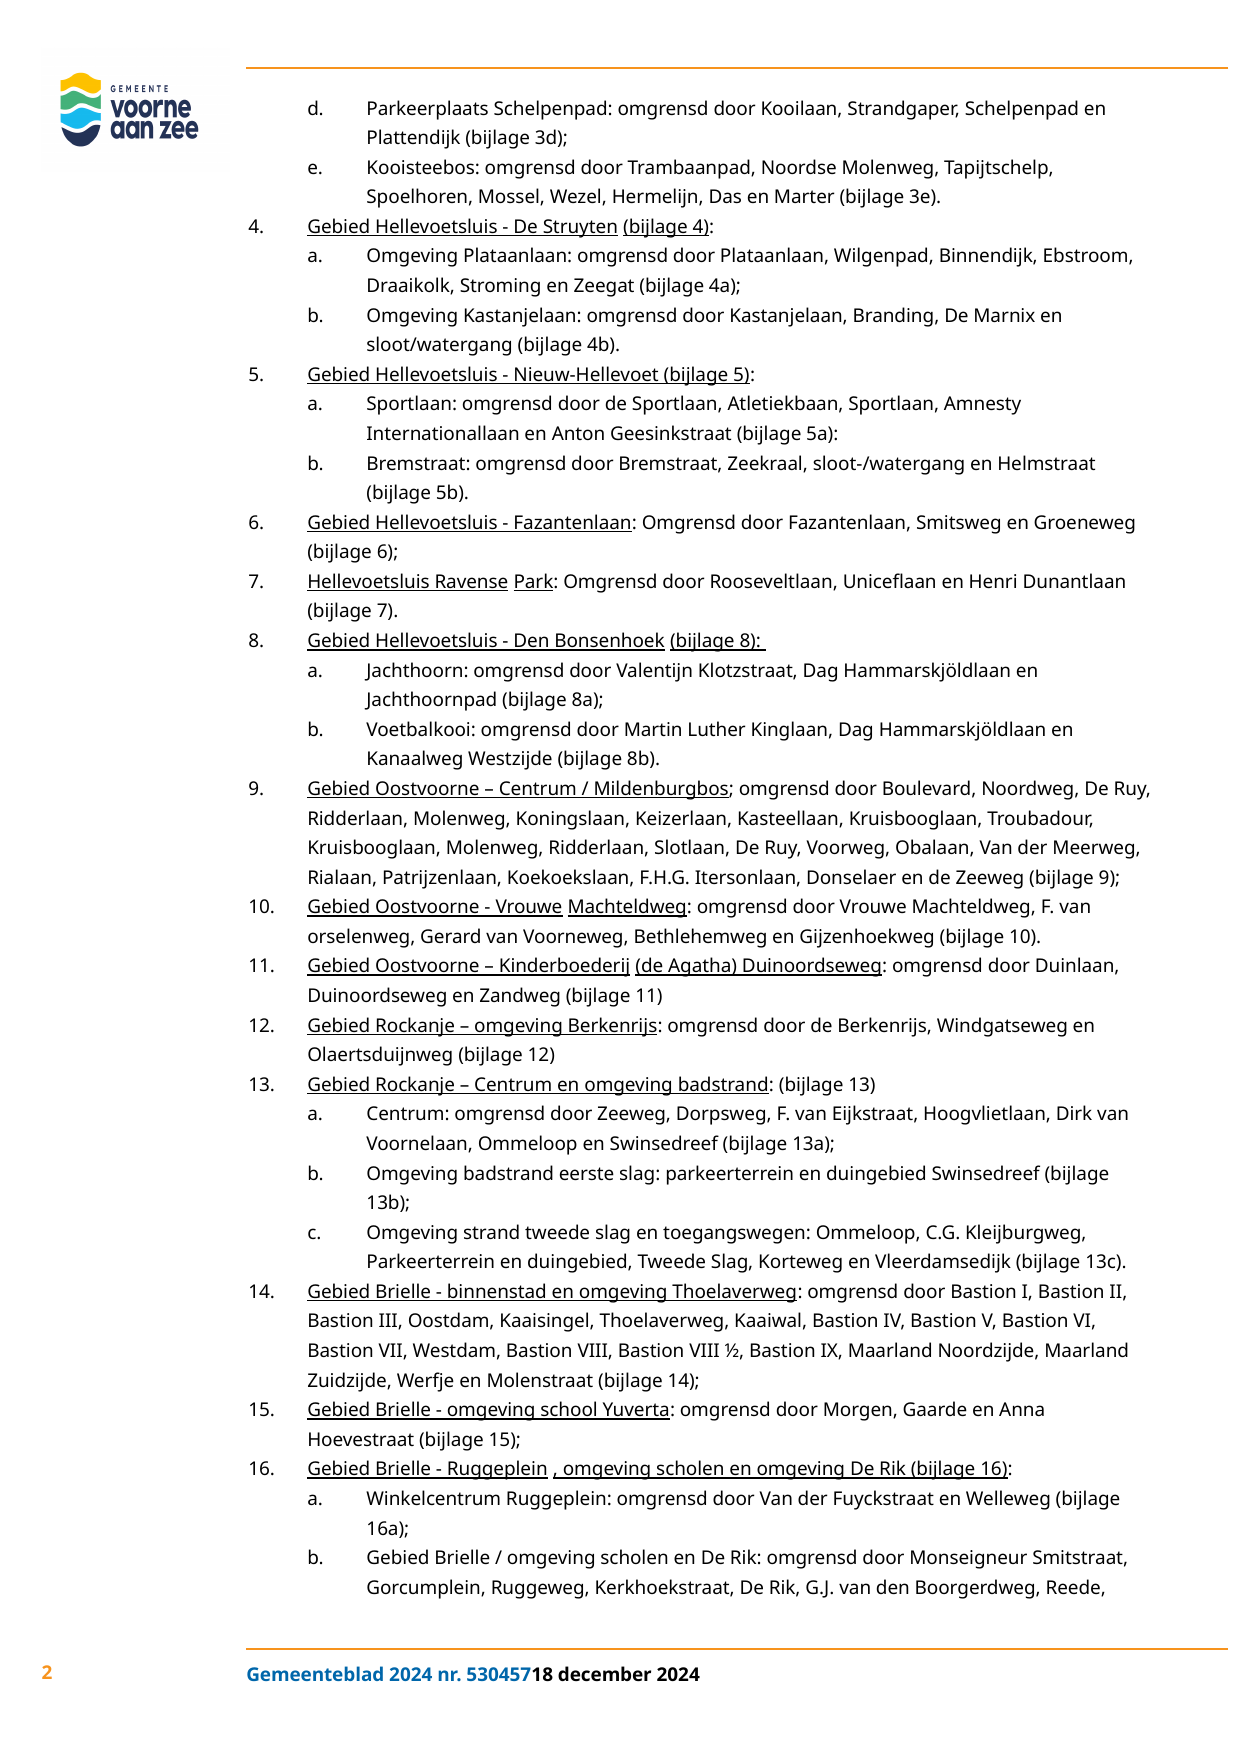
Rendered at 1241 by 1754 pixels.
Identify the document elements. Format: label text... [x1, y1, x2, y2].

list Voetbalkooi: omgrensd door Martin Luther Kinglaan, Dag Hammarskjöldlaan en Kanaalweg Westzijde (bijlage 8b). [307, 716, 1152, 771]
list Omgeving Plataanlaan: omgrensd door Plataanlaan, Wilgenpad, Binnendijk, Ebstroom, Draaikolk, Stroming en Zeegat (bijlage 4a); [307, 243, 1152, 298]
list Kooisteebos: omgrensd door Trambaanpad, Noordse Molenweg, Tapijtschelp, Spoelhoren, Mossel, Wezel, Hermelijn, Das en Marter (bijlage 3e). [307, 154, 1152, 209]
list Omgeving badstrand eerste slag: parkeerterrein en duingebied Swinsedreef (bijlage 13b); [307, 1160, 1152, 1215]
list Omgeving Kastanjelaan: omgrensd door Kastanjelaan, Branding, De Marnix en sloot/watergang (bijlage 4b). [307, 302, 1152, 357]
list Gebied Brielle / omgeving scholen en De Rik: omgrensd door Monseigneur Smitstraat, Gorcumplein, Ruggeweg, Kerkhoekstraat, De Rik, G.J. van den Boorgerdweg, Reede, [307, 1544, 1152, 1600]
list Bremstraat: omgrensd door Bremstraat, Zeekraal, sloot-/watergang en Helmstraat (bijlage 5b). [307, 450, 1152, 505]
list Gebied Oostvoorne - Vrouwe Machteldweg: omgrensd door Vrouwe Machteldweg, F. van orselenweg, Gerard van Voorneweg, Bethlehemweg en Gijzenhoekweg (bijlage 10). [248, 893, 1152, 949]
list Gebied Hellevoetsluis - Nieuw-Hellevoet (bijlage 5): [248, 361, 1152, 387]
list Gebied Brielle - omgeving school Yuverta: omgrensd door Morgen, Gaarde en Anna Hoevestraat (bijlage 15); [248, 1396, 1152, 1452]
list Omgeving strand tweede slag en toegangswegen: Ommeloop, C.G. Kleijburgweg, Parkeerterrein en duingebied, Tweede Slag, Korteweg en Vleerdamsedijk (bijlage 13c). [307, 1219, 1152, 1274]
list Jachthoorn: omgrensd door Valentijn Klotzstraat, Dag Hammarskjöldlaan en Jachthoornpad (bijlage 8a); [307, 657, 1152, 712]
list Gebied Brielle - binnenstad en omgeving Thoelaverweg: omgrensd door Bastion I, Bastion II, Bastion III, Oostdam, Kaaisingel, Thoelaverweg, Kaaiwal, Bastion IV, Bastion V, Bastion VI, Bastion VII, Westdam, Bastion VIII, Bastion VIII ½, Bastion IX, Maarland Noordzijde, Maarland Zuidzijde, Werfje en Molenstraat (bijlage 14); [248, 1278, 1152, 1393]
list Gebied Rockanje – Centrum en omgeving badstrand: (bijlage 13) [248, 1071, 1152, 1097]
list Hellevoetsluis Ravense Park: Omgrensd door Rooseveltlaan, Uniceflaan en Henri Dunantlaan (bijlage 7). [248, 568, 1152, 623]
picture [41, 47, 231, 172]
list Sportlaan: omgrensd door de Sportlaan, Atletiekbaan, Sportlaan, Amnesty Internationallaan en Anton Geesinkstraat (bijlage 5a): [307, 391, 1152, 446]
list Gebied Rockanje – omgeving Berkenrijs: omgrensd door de Berkenrijs, Windgatseweg en Olaertsduijnweg (bijlage 12) [248, 1012, 1152, 1067]
list Gebied Hellevoetsluis - De Struyten (bijlage 4): [248, 213, 1152, 239]
list Gebied Oostvoorne – Kinderboederij (de Agatha) Duinoordseweg: omgrensd door Duinlaan, Duinoordseweg en Zandweg (bijlage 11) [248, 953, 1152, 1008]
list Gebied Hellevoetsluis - Den Bonsenhoek (bijlage 8): [248, 627, 1152, 653]
list Gebied Oostvoorne – Centrum / Mildenburgbos; omgrensd door Boulevard, Noordweg, De Ruy, Ridderlaan, Molenweg, Koningslaan, Keizerlaan, Kasteellaan, Kruisbooglaan, Troubadour, Kruisbooglaan, Molenweg, Ridderlaan, Slotlaan, De Ruy, Voorweg, Obalaan, Van der Meerweg, Rialaan, Patrijzenlaan, Koekoekslaan, F.H.G. Itersonlaan, Donselaer en de Zeeweg (bijlage 9); [248, 775, 1152, 890]
list Winkelcentrum Ruggeplein: omgrensd door Van der Fuyckstraat en Welleweg (bijlage 16a); [307, 1485, 1152, 1541]
list Gebied Hellevoetsluis - Fazantenlaan: Omgrensd door Fazantenlaan, Smitsweg en Groeneweg (bijlage 6); [248, 509, 1152, 564]
list Gebied Brielle - Ruggeplein , omgeving scholen en omgeving De Rik (bijlage 16): [248, 1456, 1152, 1481]
list Parkeerplaats Schelpenpad: omgrensd door Kooilaan, Strandgaper, Schelpenpad en Plattendijk (bijlage 3d); [307, 95, 1152, 150]
list Centrum: omgrensd door Zeeweg, Dorpsweg, F. van Eijkstraat, Hoogvlietlaan, Dirk van Voornelaan, Ommeloop en Swinsedreef (bijlage 13a); [307, 1101, 1152, 1156]
